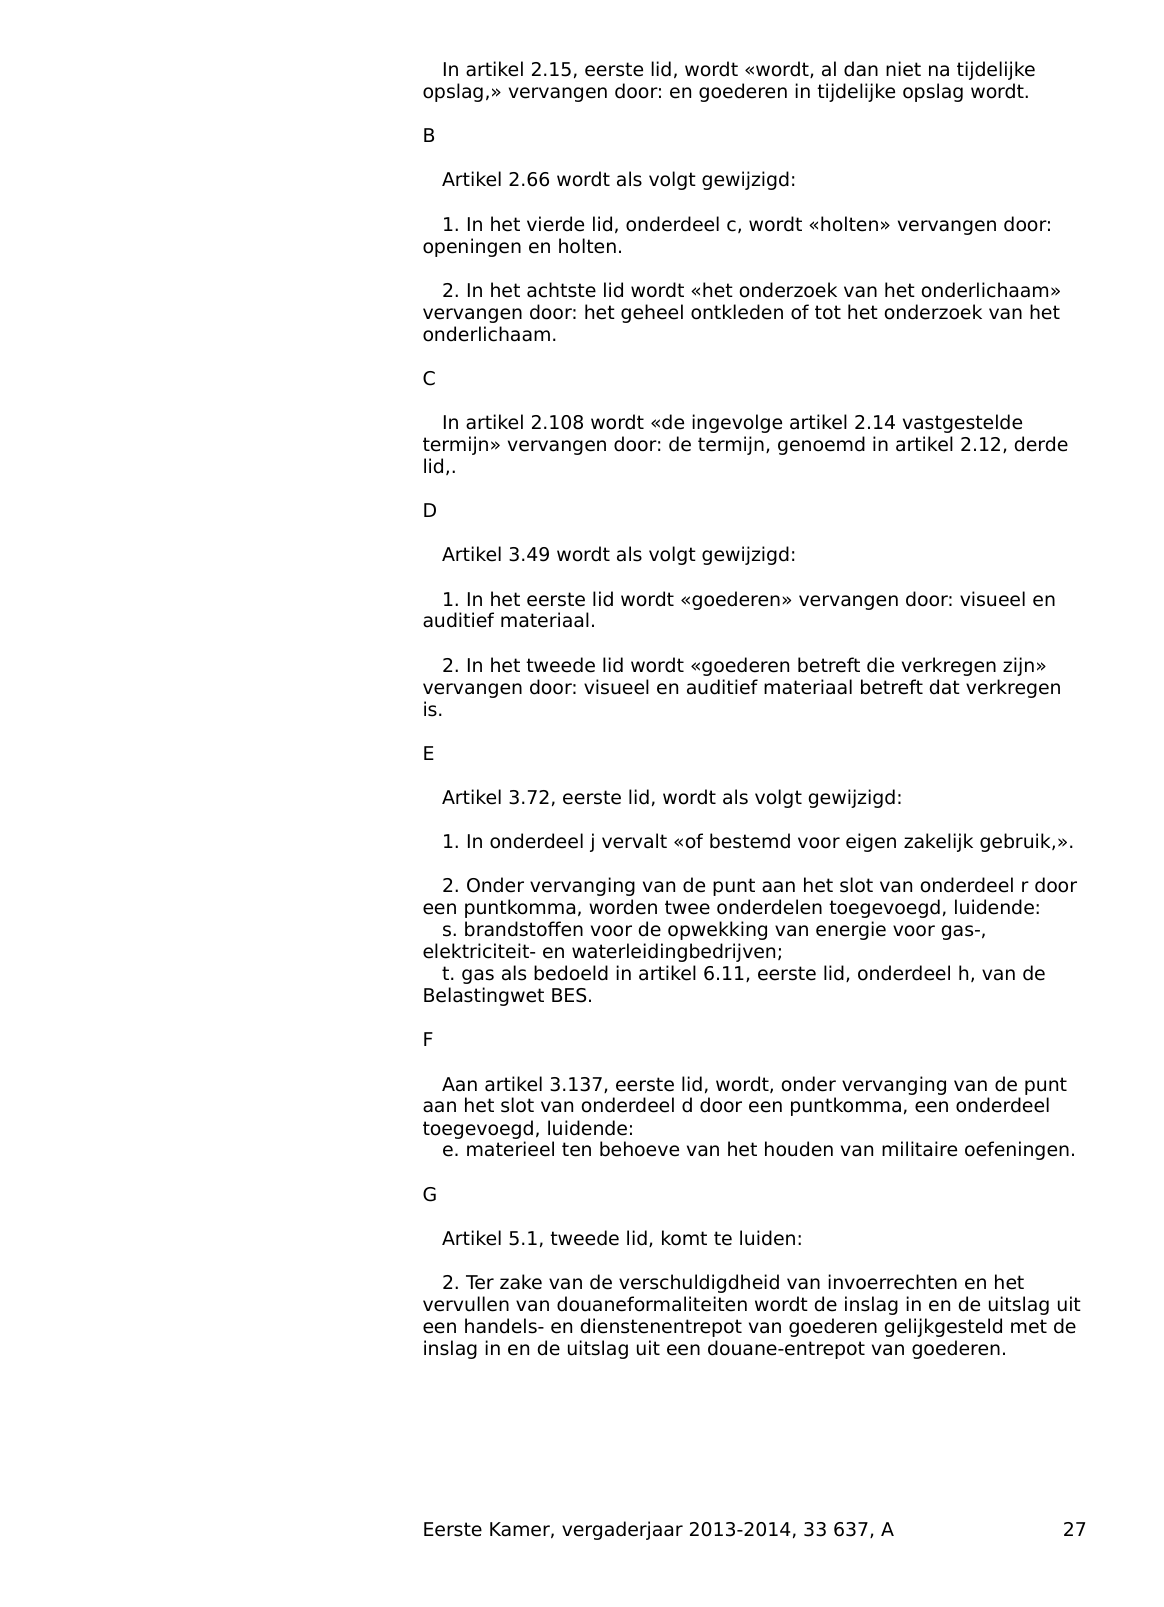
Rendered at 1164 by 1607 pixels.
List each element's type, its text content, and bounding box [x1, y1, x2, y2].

text Aan artikel 3.137, eerste lid, wordt, onder vervanging van de punt aan het slot van onderdeel d door een puntkomma, een onderdeel toegevoegd, luidende: [422, 1073, 1087, 1139]
text 1. In het eerste lid wordt «goederen» vervangen door: visueel en auditief materiaal. [422, 588, 1087, 632]
text Artikel 3.49 wordt als volgt gewijzigd: [422, 544, 1087, 566]
text 2. Ter zake van de verschuldigdheid van invoerrechten en het vervullen van douaneformaliteiten wordt de inslag in en de uitslag uit een handels- en dienstenentrepot van goederen gelijkgesteld met de inslag in en de uitslag uit een douane-entrepot van goederen. [422, 1272, 1087, 1360]
text s. brandstoffen voor de opwekking van energie voor gas-, elektriciteit- en waterleidingbedrijven; [422, 919, 1087, 963]
text B [422, 125, 1087, 147]
text Artikel 2.66 wordt als volgt gewijzigd: [422, 169, 1087, 191]
text E [422, 743, 1087, 765]
text G [422, 1183, 1087, 1206]
text F [422, 1029, 1087, 1051]
text 2. In het achtste lid wordt «het onderzoek van het onderlichaam» vervangen door: het geheel ontkleden of tot het onderzoek van het onderlichaam. [422, 280, 1087, 346]
text In artikel 2.15, eerste lid, wordt «wordt, al dan niet na tijdelijke opslag,» vervangen door: en goederen in tijdelijke opslag wordt. [422, 59, 1087, 103]
text Artikel 3.72, eerste lid, wordt als volgt gewijzigd: [422, 787, 1087, 809]
text In artikel 2.108 wordt «de ingevolge artikel 2.14 vastgestelde termijn» vervangen door: de termijn, genoemd in artikel 2.12, derde lid,. [422, 412, 1087, 478]
text C [422, 368, 1087, 390]
text Artikel 5.1, tweede lid, komt te luiden: [422, 1228, 1087, 1250]
text e. materieel ten behoeve van het houden van militaire oefeningen. [422, 1139, 1087, 1161]
text t. gas als bedoeld in artikel 6.11, eerste lid, onderdeel h, van de Belastingwet BES. [422, 963, 1087, 1007]
text 2. Onder vervanging van de punt aan het slot van onderdeel r door een puntkomma, worden twee onderdelen toegevoegd, luidende: [422, 875, 1087, 919]
text D [422, 500, 1087, 522]
text 1. In onderdeel j vervalt «of bestemd voor eigen zakelijk gebruik,». [422, 831, 1087, 853]
text 1. In het vierde lid, onderdeel c, wordt «holten» vervangen door: openingen en holten. [422, 213, 1087, 257]
text 2. In het tweede lid wordt «goederen betreft die verkregen zijn» vervangen door: visueel en auditief materiaal betreft dat verkregen is. [422, 654, 1087, 721]
